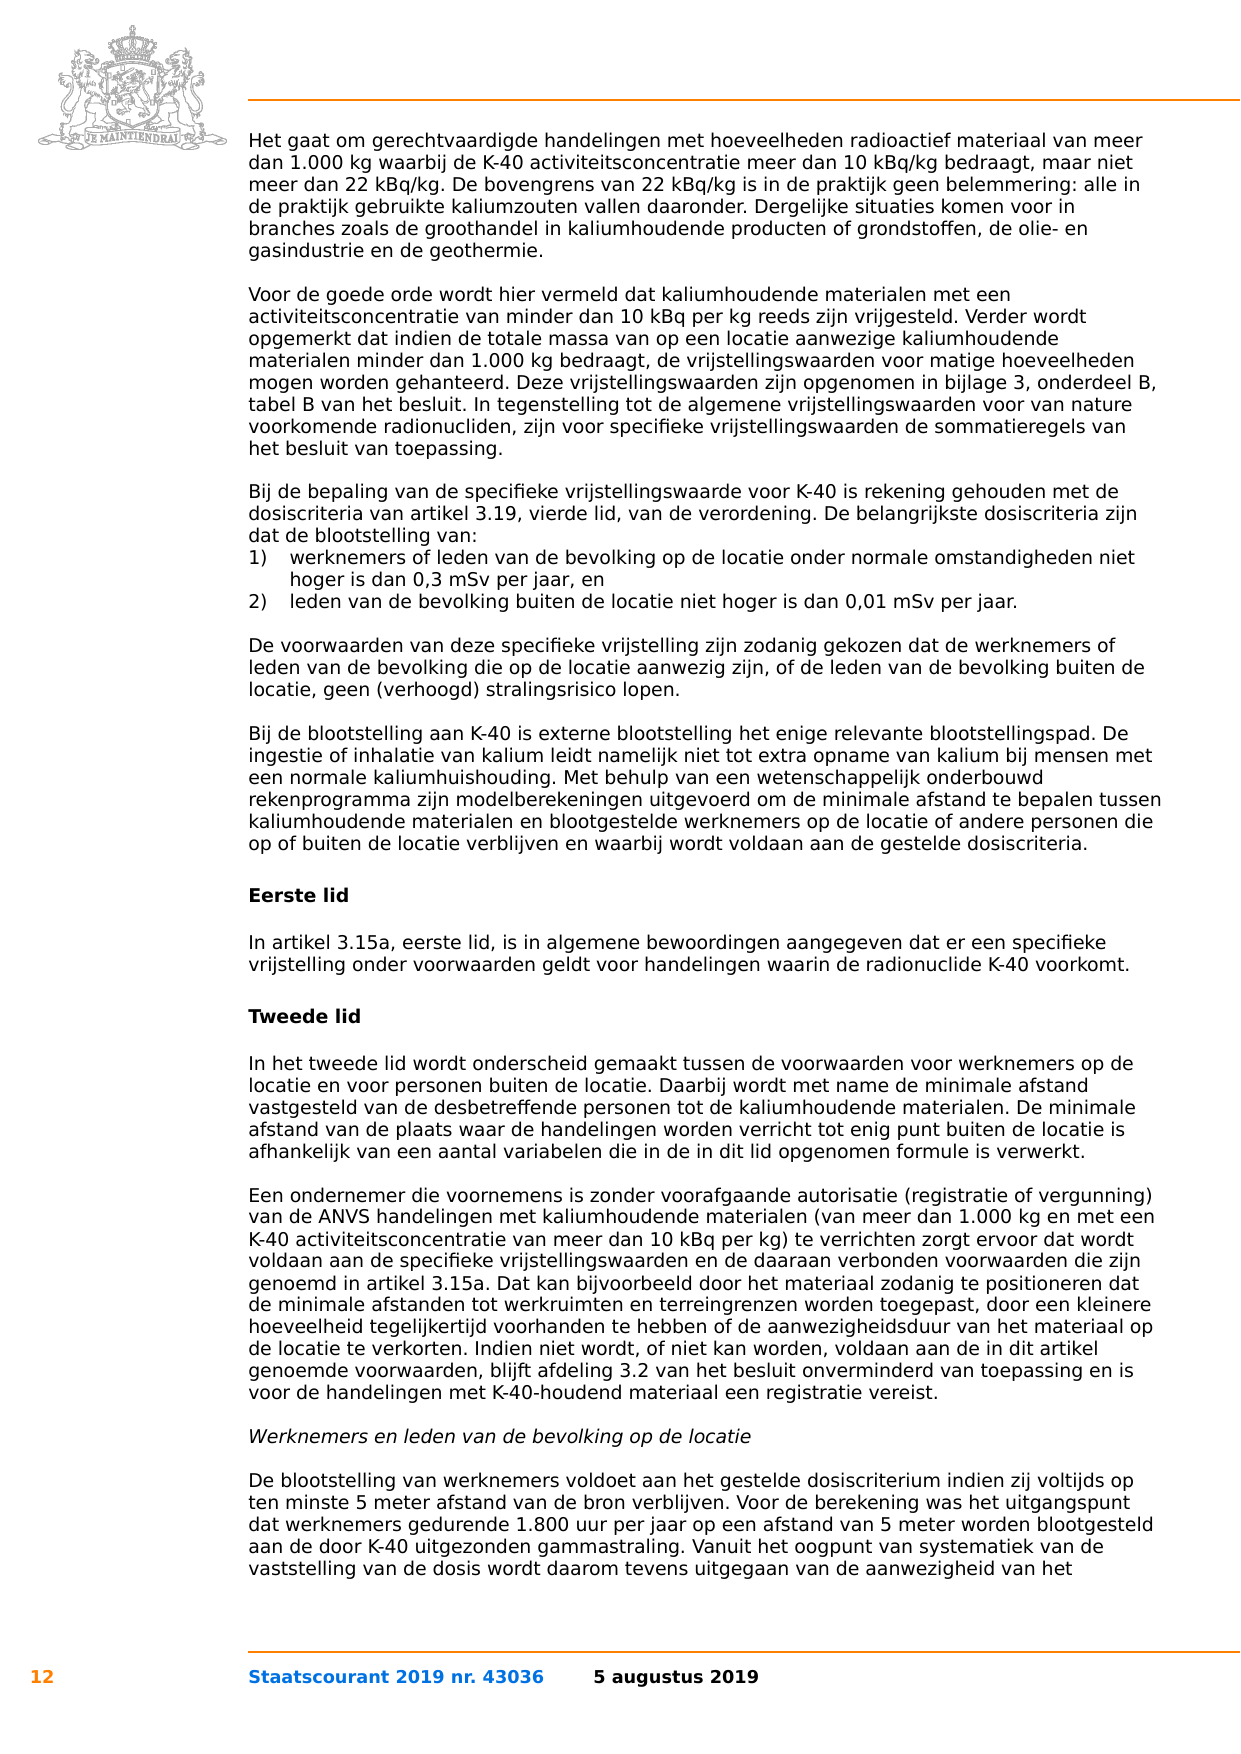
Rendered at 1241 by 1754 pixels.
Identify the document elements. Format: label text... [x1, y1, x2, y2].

text Een ondernemer die voornemens is zonder voorafgaande autorisatie (registratie of vergunning) van de ANVS handelingen met kaliumhoudende materialen (van meer dan 1.000 kg en met een K-40 activiteitsconcentratie van meer dan 10 kBq per kg) te verrichten zorgt ervoor dat wordt voldaan aan de specifieke vrijstellingswaarden en de daaraan verbonden voorwaarden die zijn genoemd in artikel 3.15a. Dat kan bijvoorbeeld door het materiaal zodanig te positioneren dat de minimale afstanden tot werkruimten en terreingrenzen worden toegepast, door een kleinere hoeveelheid tegelijkertijd voorhanden te hebben of de aanwezigheidsduur van het materiaal op de locatie te verkorten. Indien niet wordt, of niet kan worden, voldaan aan de in dit artikel genoemde voorwaarden, blijft afdeling 3.2 van het besluit onverminderd van toepassing en is voor de handelingen met K-40-houdend materiaal een registratie vereist. [248, 1184, 1163, 1404]
subtitle Tweede lid [248, 1006, 1163, 1028]
text Het gaat om gerechtvaardigde handelingen met hoeveelheden radioactief materiaal van meer dan 1.000 kg waarbij de K-40 activiteitsconcentratie meer dan 10 kBq/kg bedraagt, maar niet meer dan 22 kBq/kg. De bovengrens van 22 kBq/kg is in de praktijk geen belemmering: alle in de praktijk gebruikte kaliumzouten vallen daaronder. Dergelijke situaties komen voor in branches zoals de groothandel in kaliumhoudende producten of grondstoffen, de olie- en gasindustrie en de geothermie. [248, 130, 1163, 262]
text De voorwaarden van deze specifieke vrijstelling zijn zodanig gekozen dat de werknemers of leden van de bevolking die op de locatie aanwezig zijn, of de leden van de bevolking buiten de locatie, geen (verhoogd) stralingsrisico lopen. [248, 635, 1163, 701]
subtitle Werknemers en leden van de bevolking op de locatie [248, 1426, 1163, 1448]
text Bij de bepaling van de specifieke vrijstellingswaarde voor K-40 is rekening gehouden met de dosiscriteria van artikel 3.19, vierde lid, van de verordening. De belangrijkste dosiscriteria zijn dat de blootstelling van: [248, 481, 1163, 547]
text Voor de goede orde wordt hier vermeld dat kaliumhoudende materialen met een activiteitsconcentratie van minder dan 10 kBq per kg reeds zijn vrijgesteld. Verder wordt opgemerkt dat indien de totale massa van op een locatie aanwezige kaliumhoudende materialen minder dan 1.000 kg bedraagt, de vrijstellingswaarden voor matige hoeveelheden mogen worden gehanteerd. Deze vrijstellingswaarden zijn opgenomen in bijlage 3, onderdeel B, tabel B van het besluit. In tegenstelling tot de algemene vrijstellingswaarden voor van nature voorkomende radionucliden, zijn voor specifieke vrijstellingswaarden de sommatieregels van het besluit van toepassing. [248, 284, 1163, 459]
picture [38, 25, 227, 150]
text Bij de blootstelling aan K-40 is externe blootstelling het enige relevante blootstellingspad. De ingestie of inhalatie van kalium leidt namelijk niet tot extra opname van kalium bij mensen met een normale kaliumhuishouding. Met behulp van een wetenschappelijk onderbouwd rekenprogramma zijn modelberekeningen uitgevoerd om de minimale afstand te bepalen tussen kaliumhoudende materialen en blootgestelde werknemers op de locatie of andere personen die op of buiten de locatie verblijven en waarbij wordt voldaan aan de gestelde dosiscriteria. [248, 723, 1163, 855]
text De blootstelling van werknemers voldoet aan het gestelde dosiscriterium indien zij voltijds op ten minste 5 meter afstand van de bron verblijven. Voor de berekening was het uitgangspunt dat werknemers gedurende 1.800 uur per jaar op een afstand van 5 meter worden blootgesteld aan de door K-40 uitgezonden gammastraling. Vanuit het oogpunt van systematiek van de vaststelling van de dosis wordt daarom tevens uitgegaan van de aanwezigheid van het [248, 1470, 1163, 1580]
text 1) werknemers of leden van de bevolking op de locatie onder normale omstandigheden niet hoger is dan 0,3 mSv per jaar, en [248, 547, 1163, 591]
subtitle Eerste lid [248, 885, 1163, 907]
text In artikel 3.15a, eerste lid, is in algemene bewoordingen aangegeven dat er een specifieke vrijstelling onder voorwaarden geldt voor handelingen waarin de radionuclide K-40 voorkomt. [248, 932, 1163, 976]
text In het tweede lid wordt onderscheid gemaakt tussen de voorwaarden voor werknemers op de locatie en voor personen buiten de locatie. Daarbij wordt met name de minimale afstand vastgesteld van de desbetreffende personen tot de kaliumhoudende materialen. De minimale afstand van de plaats waar de handelingen worden verricht tot enig punt buiten de locatie is afhankelijk van een aantal variabelen die in de in dit lid opgenomen formule is verwerkt. [248, 1053, 1163, 1163]
text 2) leden van de bevolking buiten de locatie niet hoger is dan 0,01 mSv per jaar. [248, 591, 1163, 613]
